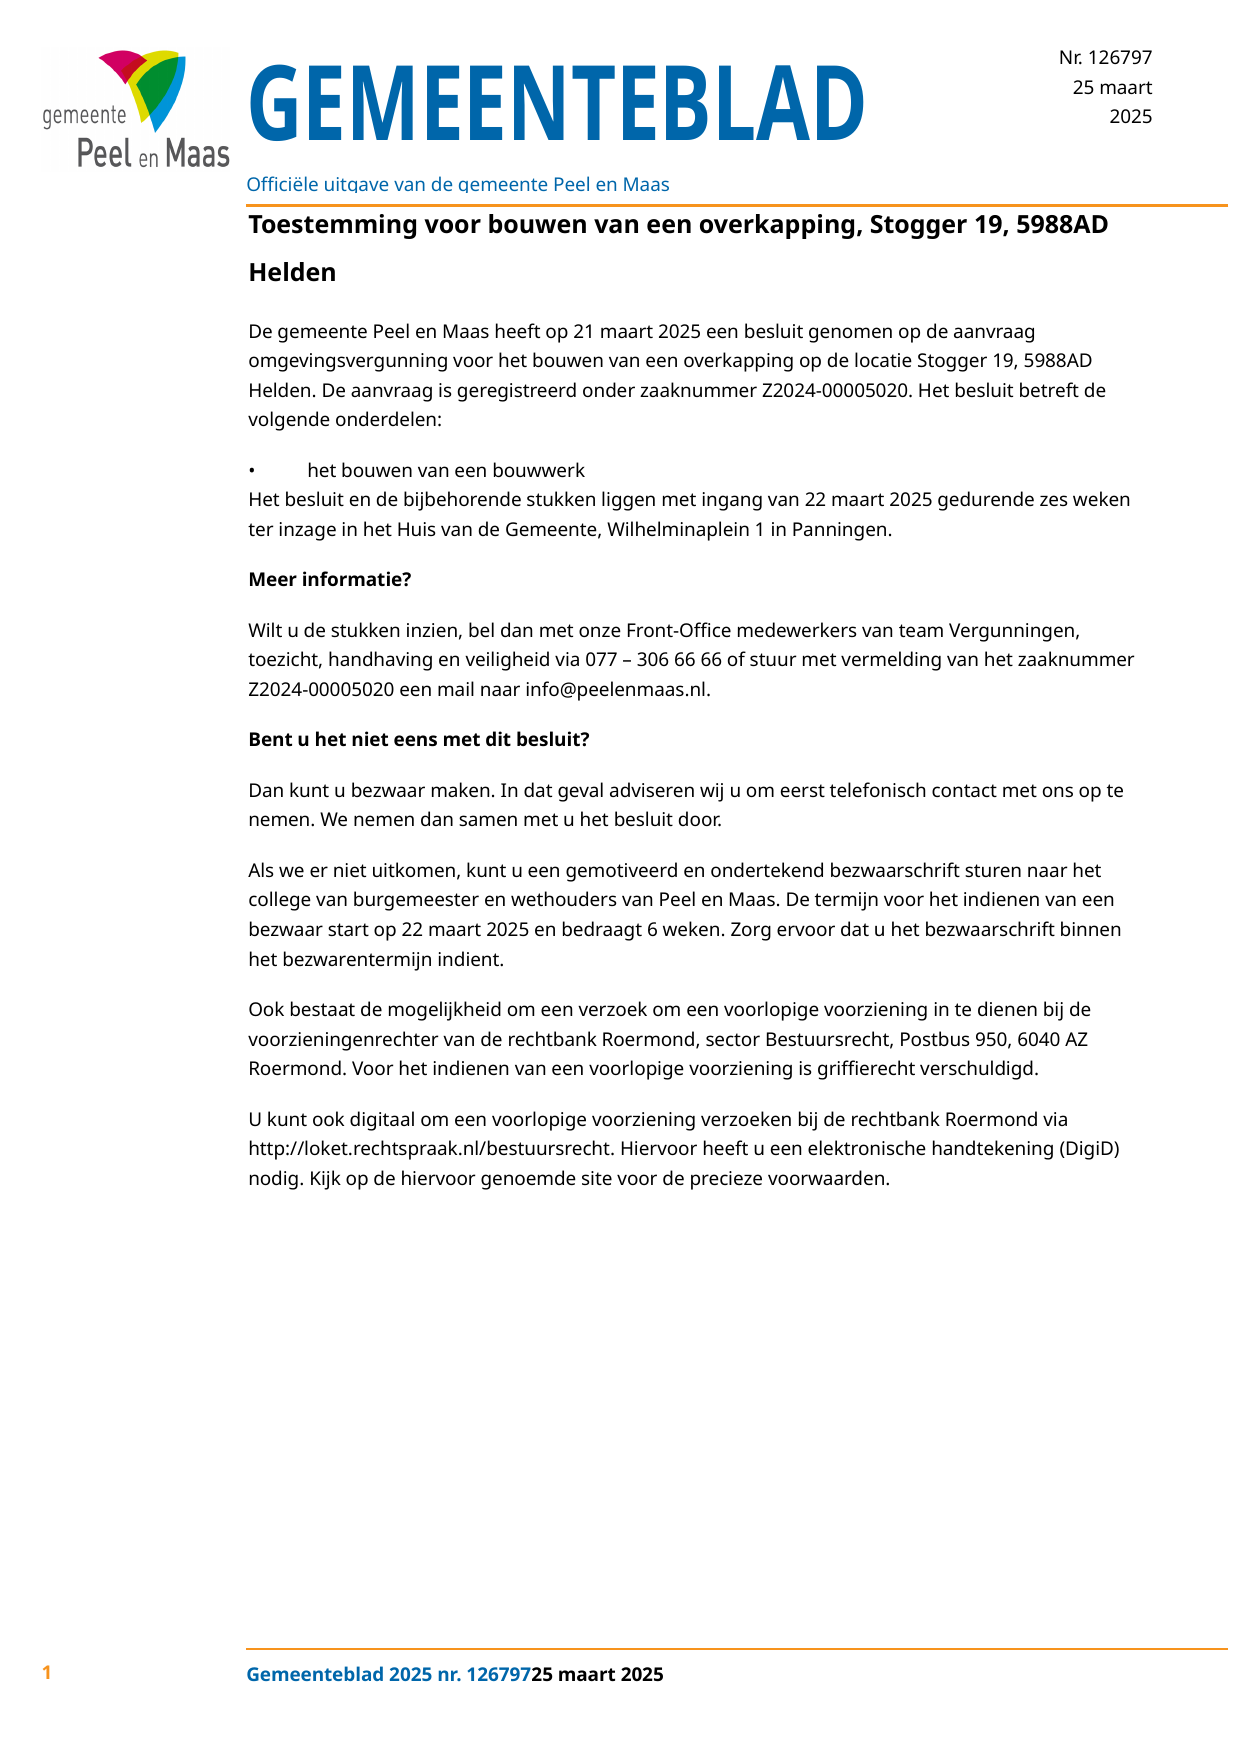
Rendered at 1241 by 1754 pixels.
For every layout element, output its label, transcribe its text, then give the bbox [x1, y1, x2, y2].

text De gemeente Peel en Maas heeft op 21 maart 2025 een besluit genomen op de aanvraag omgevingsvergunning voor het bouwen van een overkapping op de locatie Stogger 19, 5988AD Helden. De aanvraag is geregistreerd onder zaaknummer Z2024-00005020. Het besluit betreft de volgende onderdelen: [248, 318, 1152, 432]
picture [41, 47, 231, 172]
text Bent u het niet eens met dit besluit? [248, 727, 1152, 752]
text Ook bestaat de mogelijkheid om een verzoek om een voorlopige voorziening in te dienen bij de voorzieningenrechter van de rechtbank Roermond, sector Bestuursrecht, Postbus 950, 6040 AZ Roermond. Voor het indienen van een voorlopige voorziening is griffierecht verschuldigd. [248, 996, 1152, 1081]
text Wilt u de stukken inzien, bel dan met onze Front-Office medewerkers van team Vergunningen, toezicht, handhaving en veiligheid via 077 – 306 66 66 of stuur met vermelding van het zaaknummer Z2024-00005020 een mail naar info@peelenmaas.nl. [248, 617, 1152, 702]
text Het besluit en de bijbehorende stukken liggen met ingang van 22 maart 2025 gedurende zes weken ter inzage in het Huis van de Gemeente, Wilhelminaplein 1 in Panningen. [248, 487, 1152, 542]
text Als we er niet uitkomen, kunt u een gemotiveerd en ondertekend bezwaarschrift sturen naar het college van burgemeester en wethouders van Peel en Maas. De termijn voor het indienen van een bezwaar start op 22 maart 2025 en bedraagt 6 weken. Zorg ervoor dat u het bezwaarschrift binnen het bezwarentermijn indient. [248, 857, 1152, 972]
text Dan kunt u bezwaar maken. In dat geval adviseren wij u om eerst telefonisch contact met ons op te nemen. We nemen dan samen met u het besluit door. [248, 777, 1152, 832]
text Meer informatie? [248, 567, 1152, 592]
text Toestemming voor bouwen van een overkapping, Stogger 19, 5988AD Helden [248, 207, 1152, 288]
text U kunt ook digitaal om een voorlopige voorziening verzoeken bij de rechtbank Roermond via http://loket.rechtspraak.nl/bestuursrecht. Hiervoor heeft u een elektronische handtekening (DigiD) nodig. Kijk op de hiervoor genoemde site voor de precieze voorwaarden. [248, 1106, 1152, 1191]
list het bouwen van een bouwwerk [248, 457, 1152, 483]
